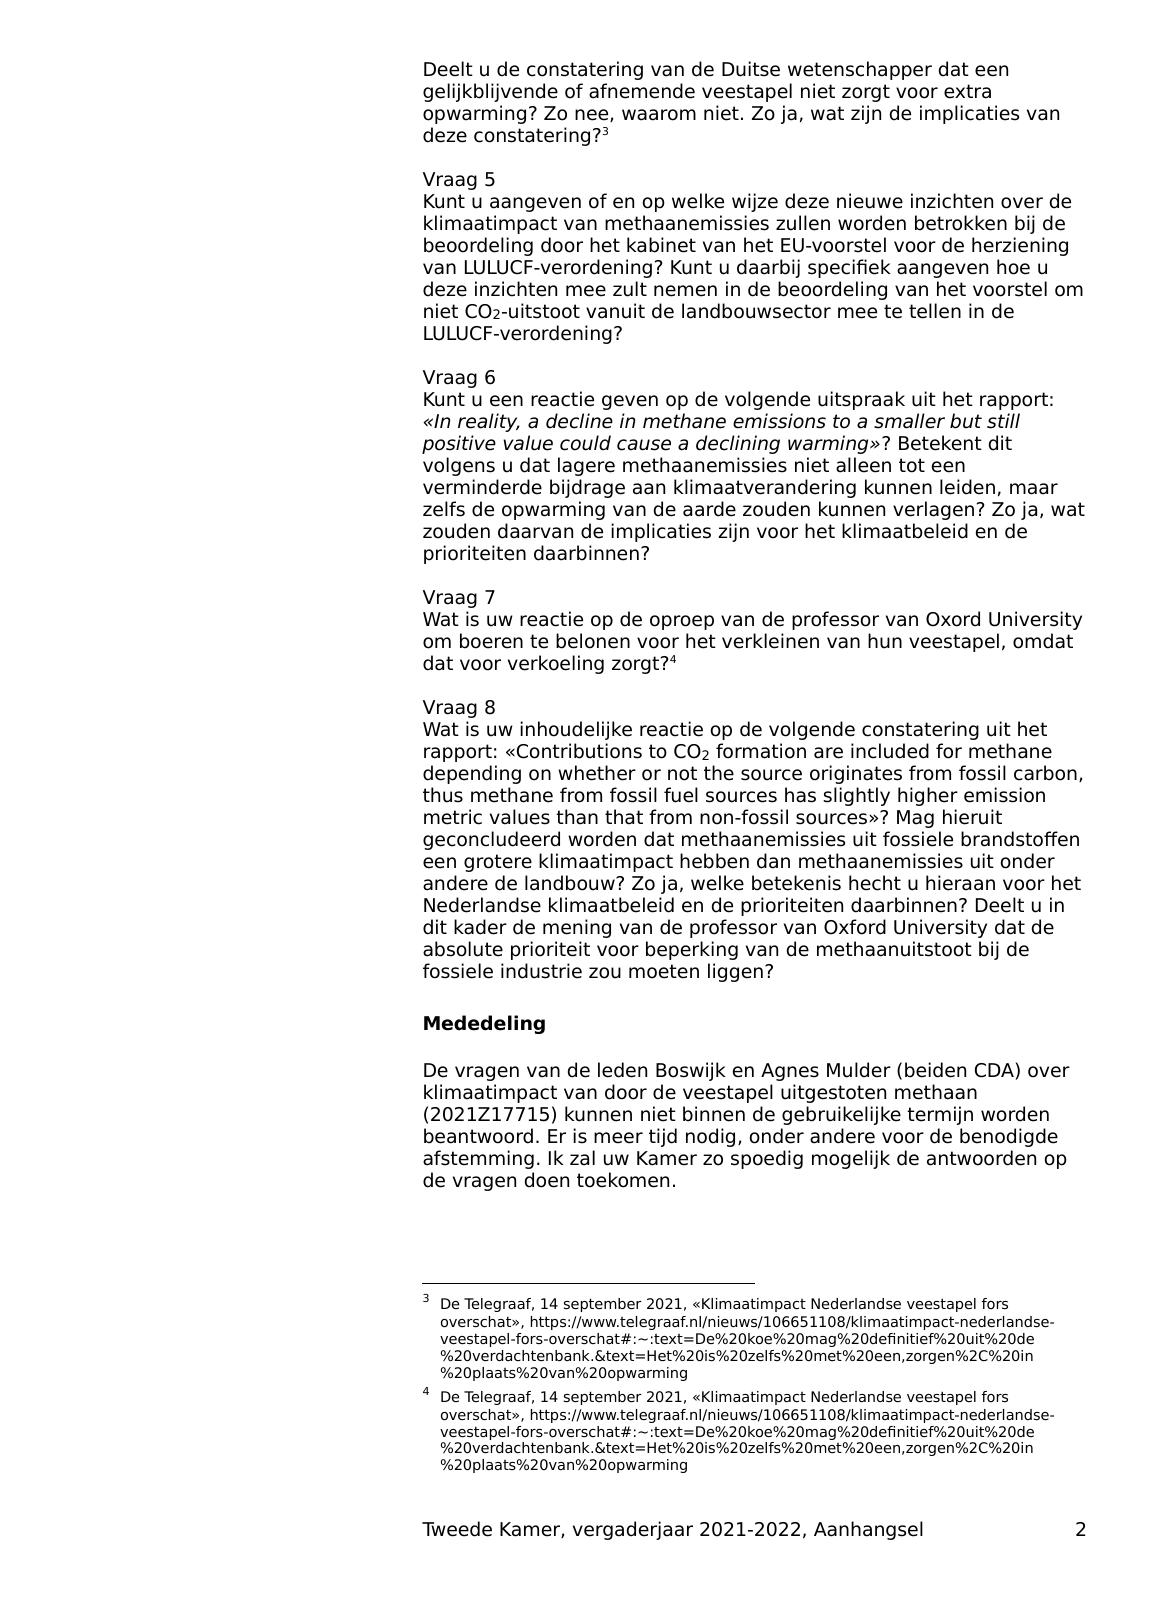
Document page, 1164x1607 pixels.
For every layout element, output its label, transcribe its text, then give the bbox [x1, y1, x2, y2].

text Vraag 7 [422, 587, 1087, 609]
text Vraag 5 [422, 169, 1087, 191]
text Wat is uw reactie op de oproep van de professor van Oxord University om boeren te belonen voor het verkleinen van hun veestapel, omdat dat voor verkoeling zorgt? [422, 609, 1087, 675]
text Kunt u aangeven of en op welke wijze deze nieuwe inzichten over de klimaatimpact van methaanemissies zullen worden betrokken bij de beoordeling door het kabinet van het EU-voorstel voor de herziening van LULUCF-verordening? Kunt u daarbij specifiek aangeven hoe u deze inzichten mee zult nemen in de beoordeling van het voorstel om niet CO2-uitstoot vanuit de landbouwsector mee te tellen in de LULUCF-verordening? [422, 191, 1087, 345]
subtitle Mededeling [422, 1013, 1087, 1035]
text Kunt u een reactie geven op de volgende uitspraak uit het rapport: «In reality, a decline in methane emissions to a smaller but still positive value could cause a declining warming»? Betekent dit volgens u dat lagere methaanemissies niet alleen tot een verminderde bijdrage aan klimaatverandering kunnen leiden, maar zelfs de opwarming van de aarde zouden kunnen verlagen? Zo ja, wat zouden daarvan de implicaties zijn voor het klimaatbeleid en de prioriteiten daarbinnen? [422, 389, 1087, 565]
text De Telegraaf, 14 september 2021, «Klimaatimpact Nederlandse veestapel fors overschat», https://www.telegraaf.nl/nieuws/106651108/klimaatimpact-nederlandse-veestapel-fors-overschat#:~:text=De%20koe%20mag%20definitief%20uit%20de%20verdachtenbank.&text=Het%20is%20zelfs%20met%20een,zorgen%2C%20in%20plaats%20van%20opwarming [422, 1292, 1087, 1382]
text Deelt u de constatering van de Duitse wetenschapper dat een gelijkblijvende of afnemende veestapel niet zorgt voor extra opwarming? Zo nee, waarom niet. Zo ja, wat zijn de implicaties van deze constatering? [422, 59, 1087, 147]
text Vraag 6 [422, 367, 1087, 389]
text De Telegraaf, 14 september 2021, «Klimaatimpact Nederlandse veestapel fors overschat», https://www.telegraaf.nl/nieuws/106651108/klimaatimpact-nederlandse-veestapel-fors-overschat#:~:text=De%20koe%20mag%20definitief%20uit%20de%20verdachtenbank.&text=Het%20is%20zelfs%20met%20een,zorgen%2C%20in%20plaats%20van%20opwarming [422, 1385, 1087, 1474]
text Vraag 8 [422, 697, 1087, 719]
text Wat is uw inhoudelijke reactie op de volgende constatering uit het rapport: «Contributions to CO2 formation are included for methane depending on whether or not the source originates from fossil carbon, thus methane from fossil fuel sources has slightly higher emission metric values than that from non-fossil sources»? Mag hieruit geconcludeerd worden dat methaanemissies uit fossiele brandstoffen een grotere klimaatimpact hebben dan methaanemissies uit onder andere de landbouw? Zo ja, welke betekenis hecht u hieraan voor het Nederlandse klimaatbeleid en de prioriteiten daarbinnen? Deelt u in dit kader de mening van de professor van Oxford University dat de absolute prioriteit voor beperking van de methaanuitstoot bij de fossiele industrie zou moeten liggen? [422, 719, 1087, 983]
text De vragen van de leden Boswijk en Agnes Mulder (beiden CDA) over klimaatimpact van door de veestapel uitgestoten methaan (2021Z17715) kunnen niet binnen de gebruikelijke termijn worden beantwoord. Er is meer tijd nodig, onder andere voor de benodigde afstemming. Ik zal uw Kamer zo spoedig mogelijk de antwoorden op de vragen doen toekomen. [422, 1060, 1087, 1192]
